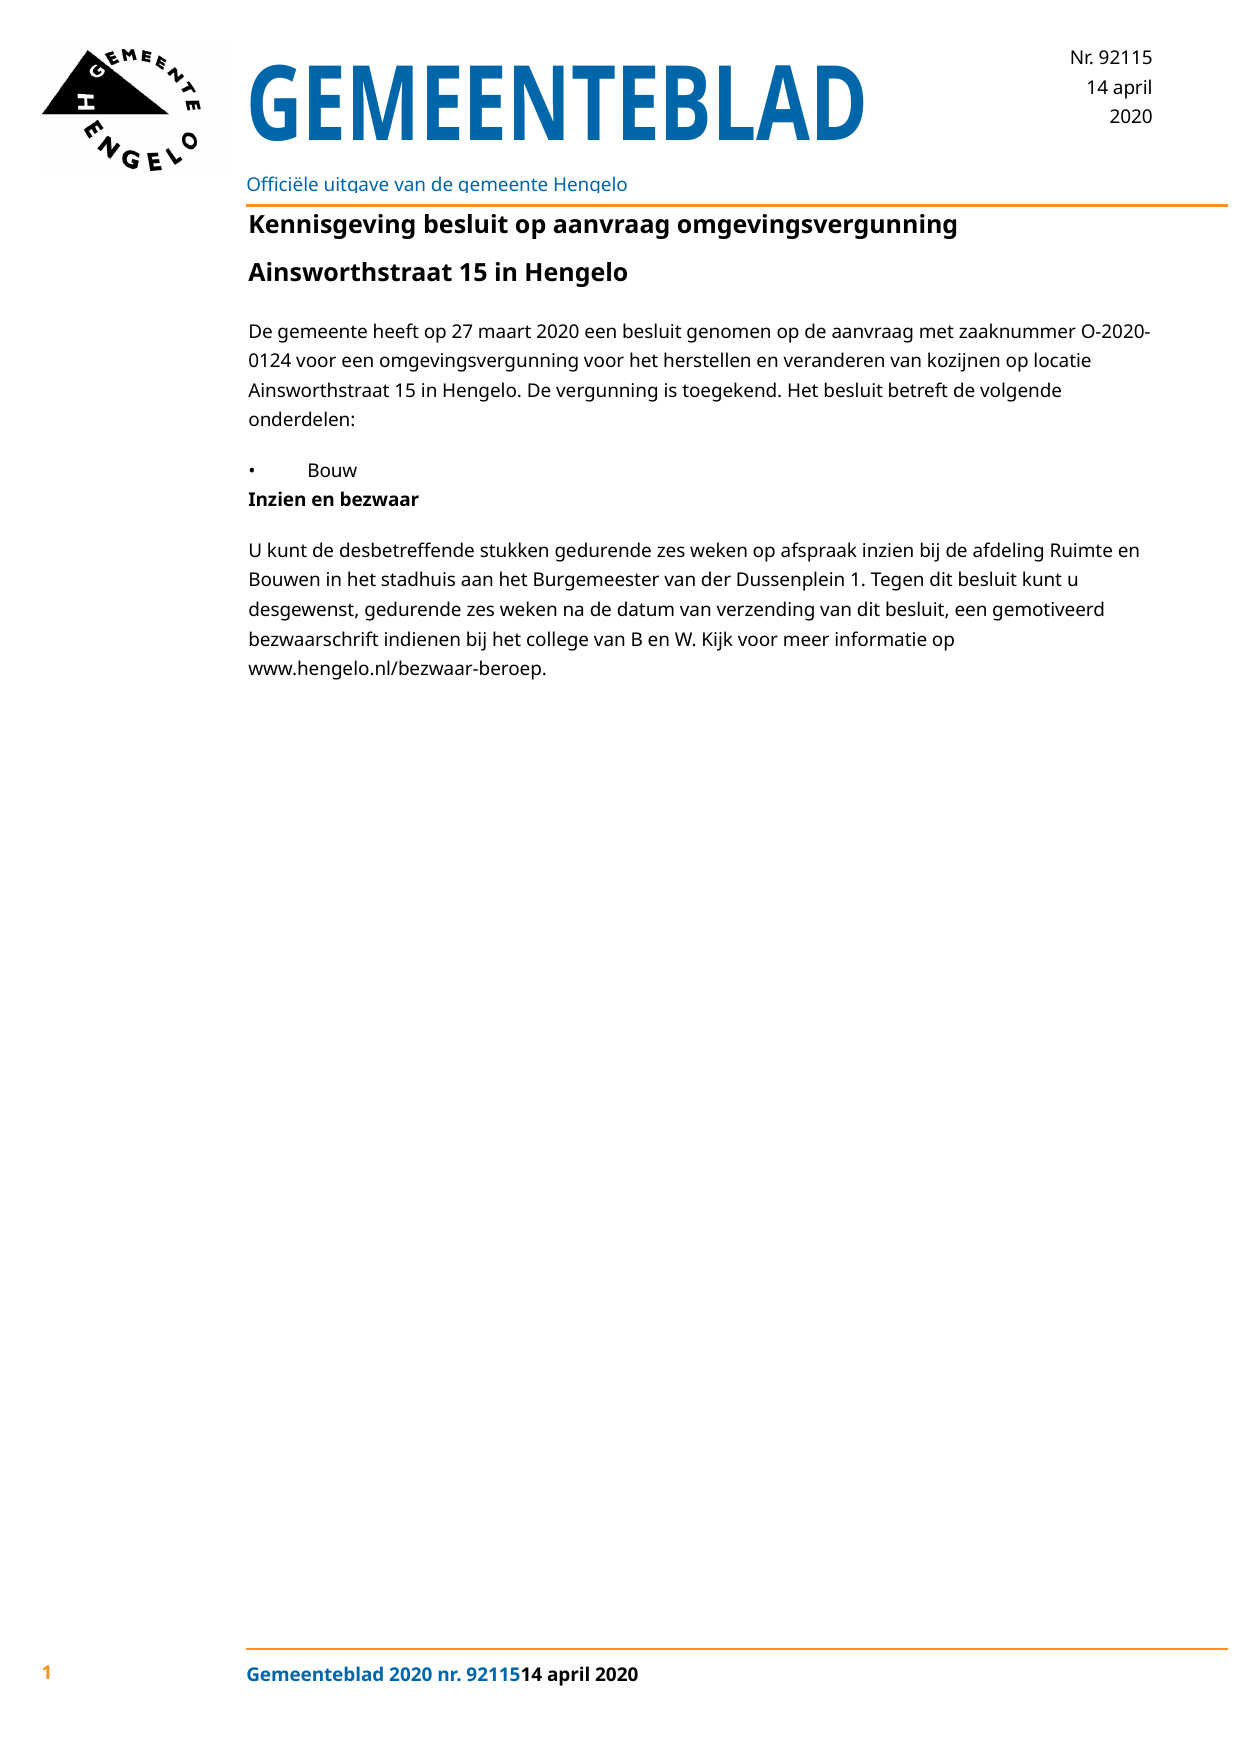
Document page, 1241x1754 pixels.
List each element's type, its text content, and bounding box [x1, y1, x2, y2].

text U kunt de desbetreffende stukken gedurende zes weken op afspraak inzien bij de afdeling Ruimte en Bouwen in het stadhuis aan het Burgemeester van der Dussenplein 1. Tegen dit besluit kunt u desgewenst, gedurende zes weken na de datum van verzending van dit besluit, een gemotiveerd bezwaarschrift indienen bij het college van B en W. Kijk voor meer informatie op www.hengelo.nl/bezwaar-beroep. [248, 537, 1152, 681]
text De gemeente heeft op 27 maart 2020 een besluit genomen op de aanvraag met zaaknummer O-2020-0124 voor een omgevingsvergunning voor het herstellen en veranderen van kozijnen op locatie Ainsworthstraat 15 in Hengelo. De vergunning is toegekend. Het besluit betreft de volgende onderdelen: [248, 318, 1152, 432]
picture [41, 47, 231, 172]
text Kennisgeving besluit op aanvraag omgevingsvergunning Ainsworthstraat 15 in Hengelo [248, 207, 1152, 288]
list Bouw [248, 457, 1152, 483]
text Inzien en bezwaar [248, 487, 1152, 512]
